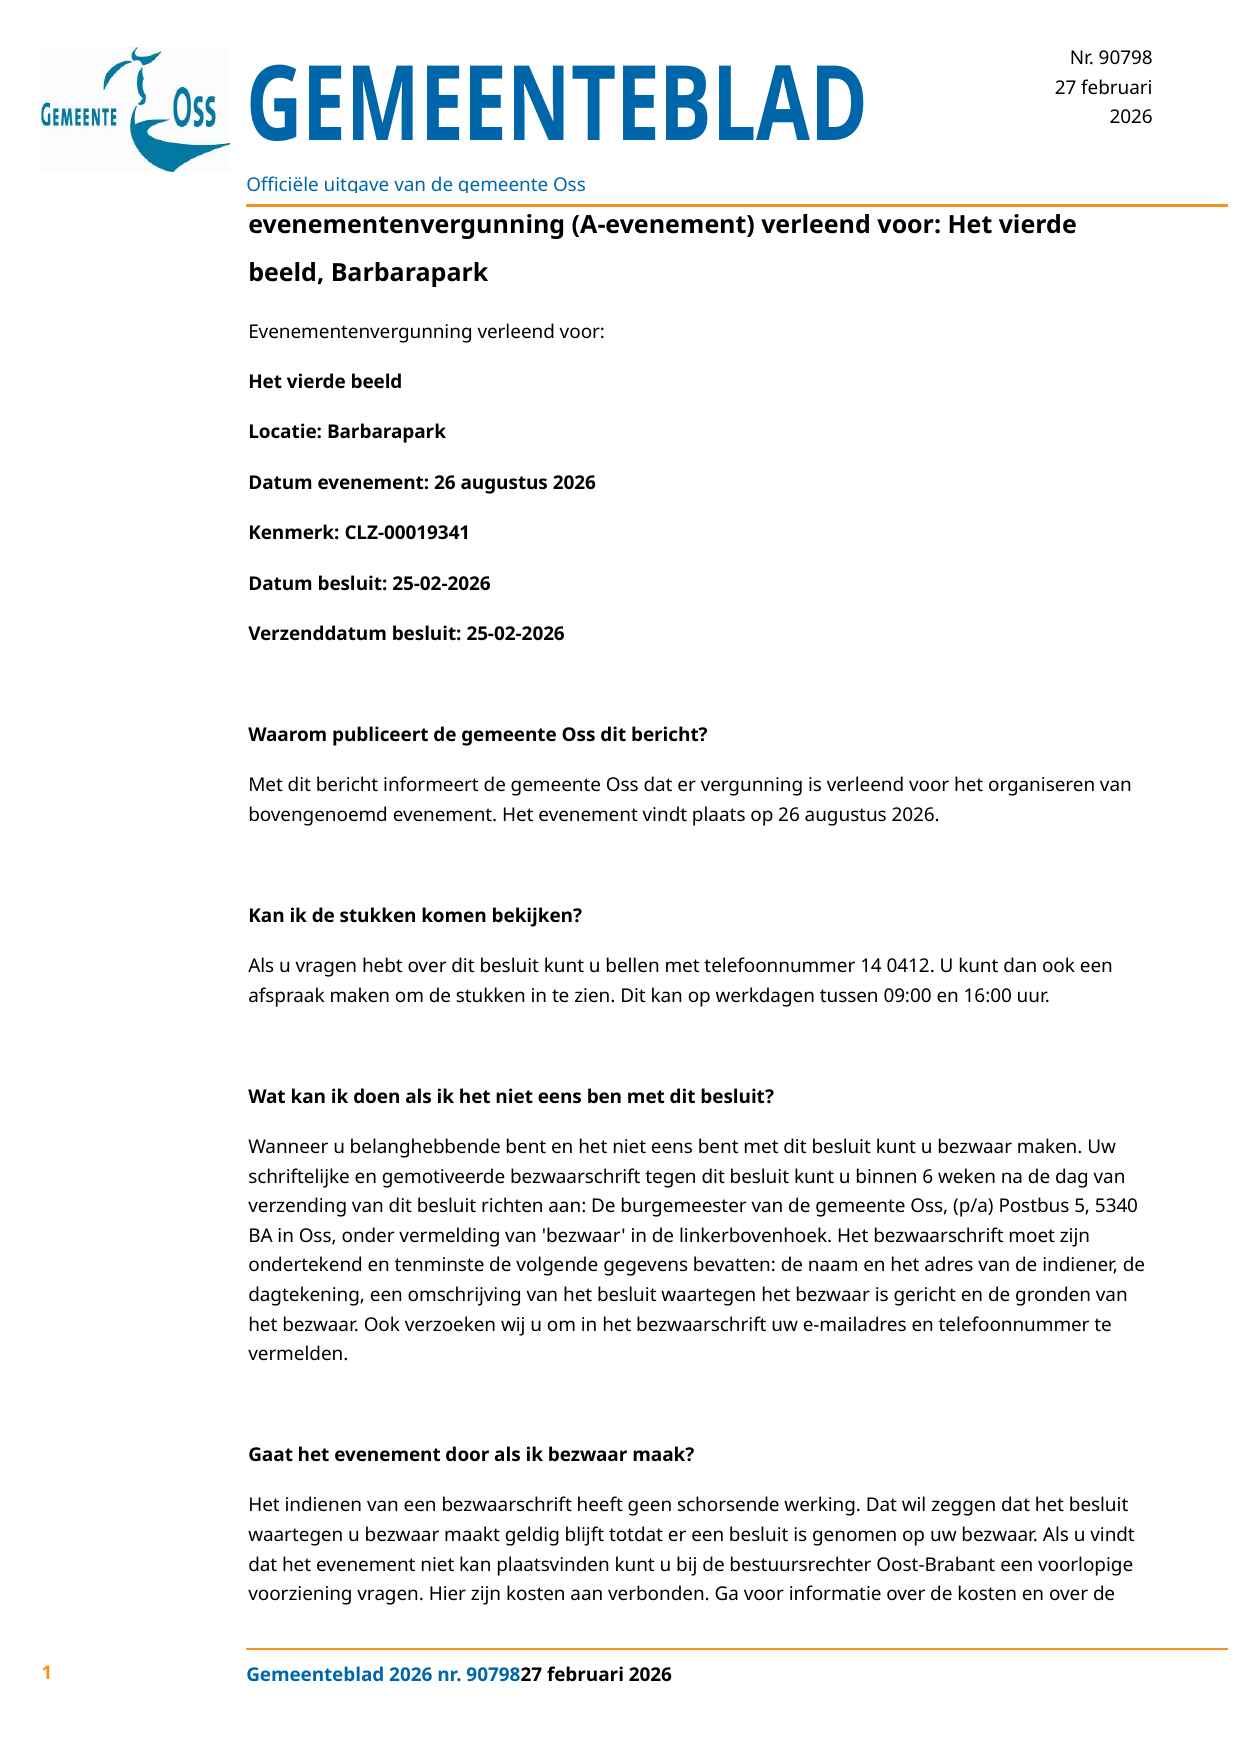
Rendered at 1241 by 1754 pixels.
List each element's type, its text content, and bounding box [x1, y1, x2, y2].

text Kenmerk: CLZ-00019341 [248, 519, 1152, 545]
text Datum besluit: 25-02-2026 [248, 570, 1152, 596]
text Datum evenement: 26 augustus 2026 [248, 469, 1152, 495]
text Wanneer u belanghebbende bent en het niet eens bent met dit besluit kunt u bezwaar maken. Uw schriftelijke en gemotiveerde bezwaarschrift tegen dit besluit kunt u binnen 6 weken na de dag van verzending van dit besluit richten aan: De burgemeester van de gemeente Oss, (p/a) Postbus 5, 5340 BA in Oss, onder vermelding van 'bezwaar' in de linkerbovenhoek. Het bezwaarschrift moet zijn ondertekend en tenminste de volgende gegevens bevatten: de naam en het adres van de indiener, de dagtekening, een omschrijving van het besluit waartegen het bezwaar is gericht en de gronden van het bezwaar. Ook verzoeken wij u om in het bezwaarschrift uw e-mailadres en telefoonnummer te vermelden. [248, 1133, 1152, 1366]
text Wat kan ik doen als ik het niet eens ben met dit besluit? [248, 1083, 1152, 1109]
text Gaat het evenement door als ik bezwaar maak? [248, 1441, 1152, 1467]
text Verzenddatum besluit: 25-02-2026 [248, 620, 1152, 646]
text Waarom publiceert de gemeente Oss dit bericht? [248, 721, 1152, 747]
text Locatie: Barbarapark [248, 419, 1152, 444]
text Met dit bericht informeert de gemeente Oss dat er vergunning is verleend voor het organiseren van bovengenoemd evenement. Het evenement vindt plaats op 26 augustus 2026. [248, 772, 1152, 827]
picture [41, 47, 231, 172]
text Als u vragen hebt over dit besluit kunt u bellen met telefoonnummer 14 0412. U kunt dan ook een afspraak maken om de stukken in te zien. Dit kan op werkdagen tussen 09:00 en 16:00 uur. [248, 952, 1152, 1008]
text evenementenvergunning (A-evenement) verleend voor: Het vierde beeld, Barbarapark [248, 207, 1152, 288]
text Het indienen van een bezwaarschrift heeft geen schorsende werking. Dat wil zeggen dat het besluit waartegen u bezwaar maakt geldig blijft totdat er een besluit is genomen op uw bezwaar. Als u vindt dat het evenement niet kan plaatsvinden kunt u bij de bestuursrechter Oost-Brabant een voorlopige voorziening vragen. Hier zijn kosten aan verbonden. Ga voor informatie over de kosten en over de [248, 1492, 1152, 1606]
text Evenementenvergunning verleend voor: [248, 318, 1152, 344]
text Kan ik de stukken komen bekijken? [248, 902, 1152, 928]
text Het vierde beeld [248, 368, 1152, 394]
